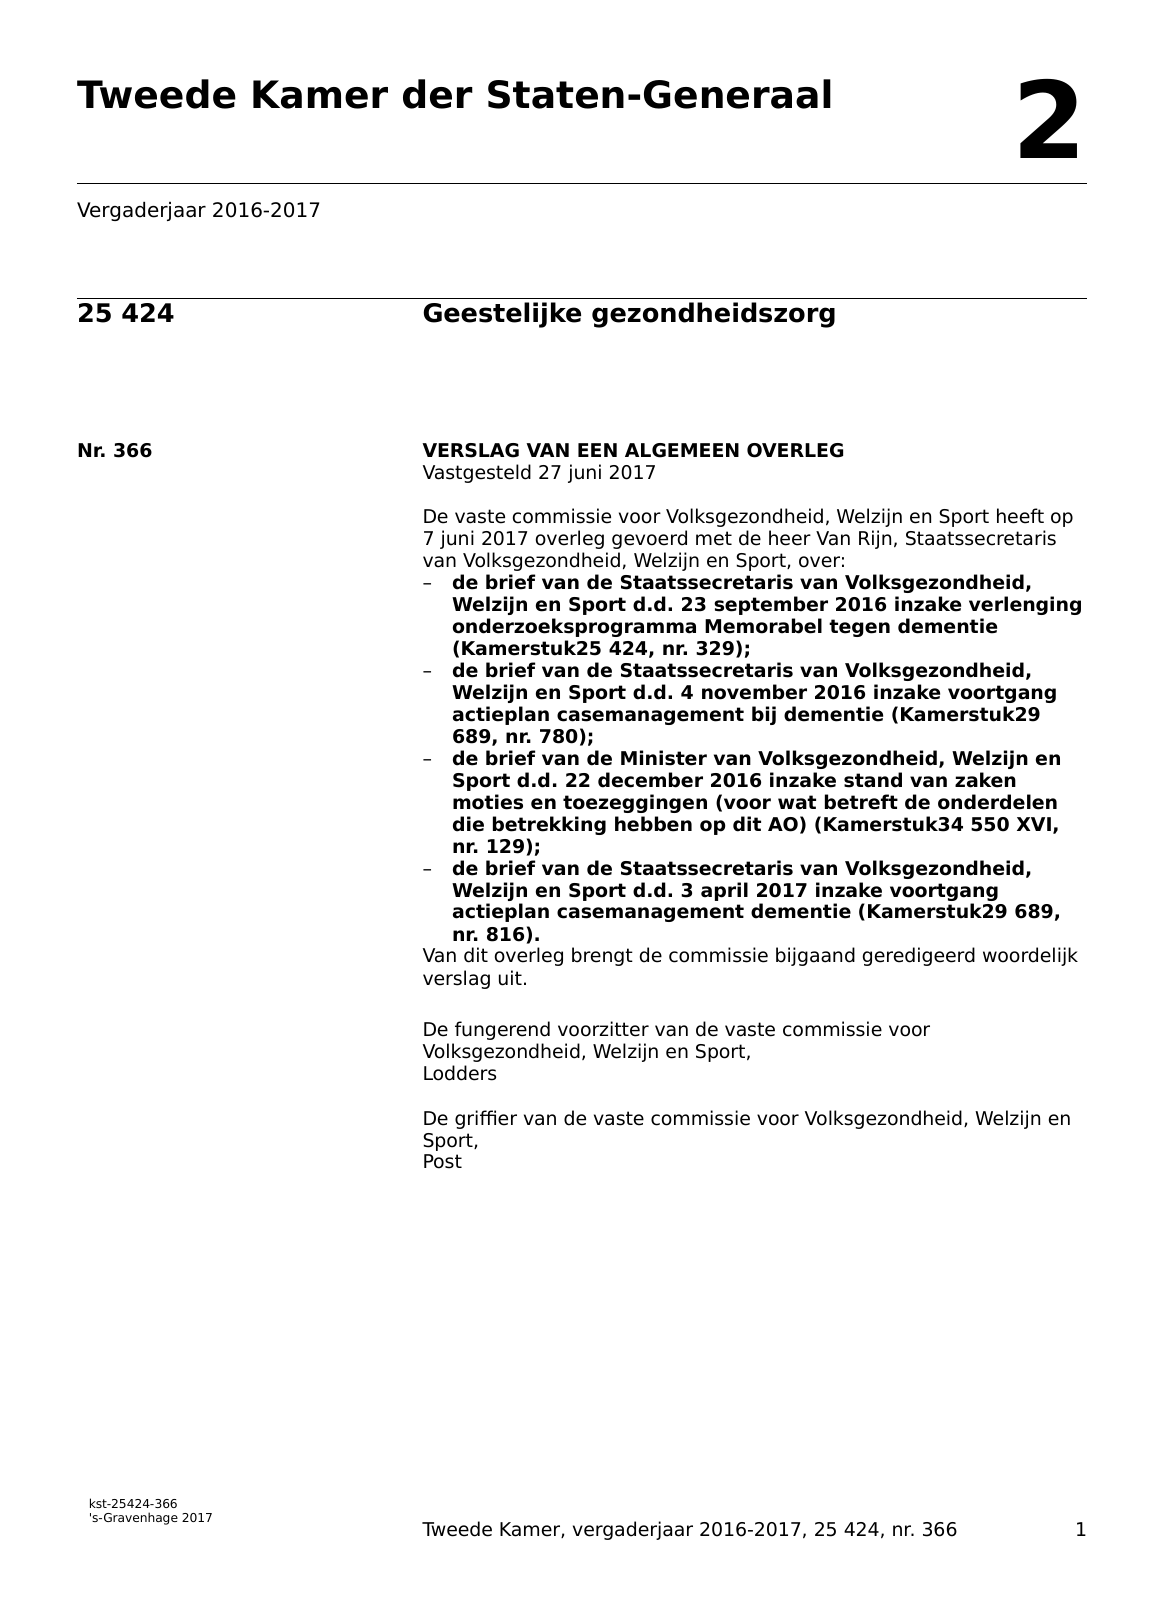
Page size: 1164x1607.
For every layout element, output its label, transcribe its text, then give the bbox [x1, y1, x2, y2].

text De vaste commissie voor Volksgezondheid, Welzijn en Sport heeft op 7 juni 2017 overleg gevoerd met de heer Van Rijn, Staatssecretaris van Volksgezondheid, Welzijn en Sport, over: [422, 506, 1087, 572]
text – de brief van de Minister van Volksgezondheid, Welzijn en Sport d.d. 22 december 2016 inzake stand van zaken moties en toezeggingen (voor wat betreft de onderdelen die betrekking hebben op dit AO) (Kamerstuk34 550 XVI, nr. 129); [422, 748, 1087, 857]
text Vastgesteld 27 juni 2017 [422, 462, 1087, 484]
subtitle 25 424 Geestelijke gezondheidszorg [77, 299, 1087, 329]
table_header 2 [886, 59, 1087, 183]
text – de brief van de Staatssecretaris van Volksgezondheid, Welzijn en Sport d.d. 23 september 2016 inzake verlenging onderzoeksprogramma Memorabel tegen dementie (Kamerstuk25 424, nr. 329); [422, 572, 1087, 660]
text Van dit overleg brengt de commissie bijgaand geredigeerd woordelijk verslag uit. [422, 945, 1087, 989]
text kst-25424-366 [88, 1497, 323, 1511]
text De fungerend voorzitter van de vaste commissie voor Volksgezondheid, Welzijn en Sport, Lodders [422, 1019, 1087, 1085]
table_cell Vergaderjaar 2016-2017 [77, 184, 1087, 298]
text – de brief van de Staatssecretaris van Volksgezondheid, Welzijn en Sport d.d. 3 april 2017 inzake voortgang actieplan casemanagement dementie (Kamerstuk29 689, nr. 816). [422, 857, 1087, 945]
text De griffier van de vaste commissie voor Volksgezondheid, Welzijn en Sport, Post [422, 1107, 1087, 1173]
text – de brief van de Staatssecretaris van Volksgezondheid, Welzijn en Sport d.d. 4 november 2016 inzake voortgang actieplan casemanagement bij dementie (Kamerstuk29 689, nr. 780); [422, 660, 1087, 748]
table_header Tweede Kamer der Staten-Generaal [77, 59, 886, 183]
subtitle Nr. 366 VERSLAG VAN EEN ALGEMEEN OVERLEG [77, 440, 1087, 462]
text 's-Gravenhage 2017 [88, 1511, 323, 1525]
